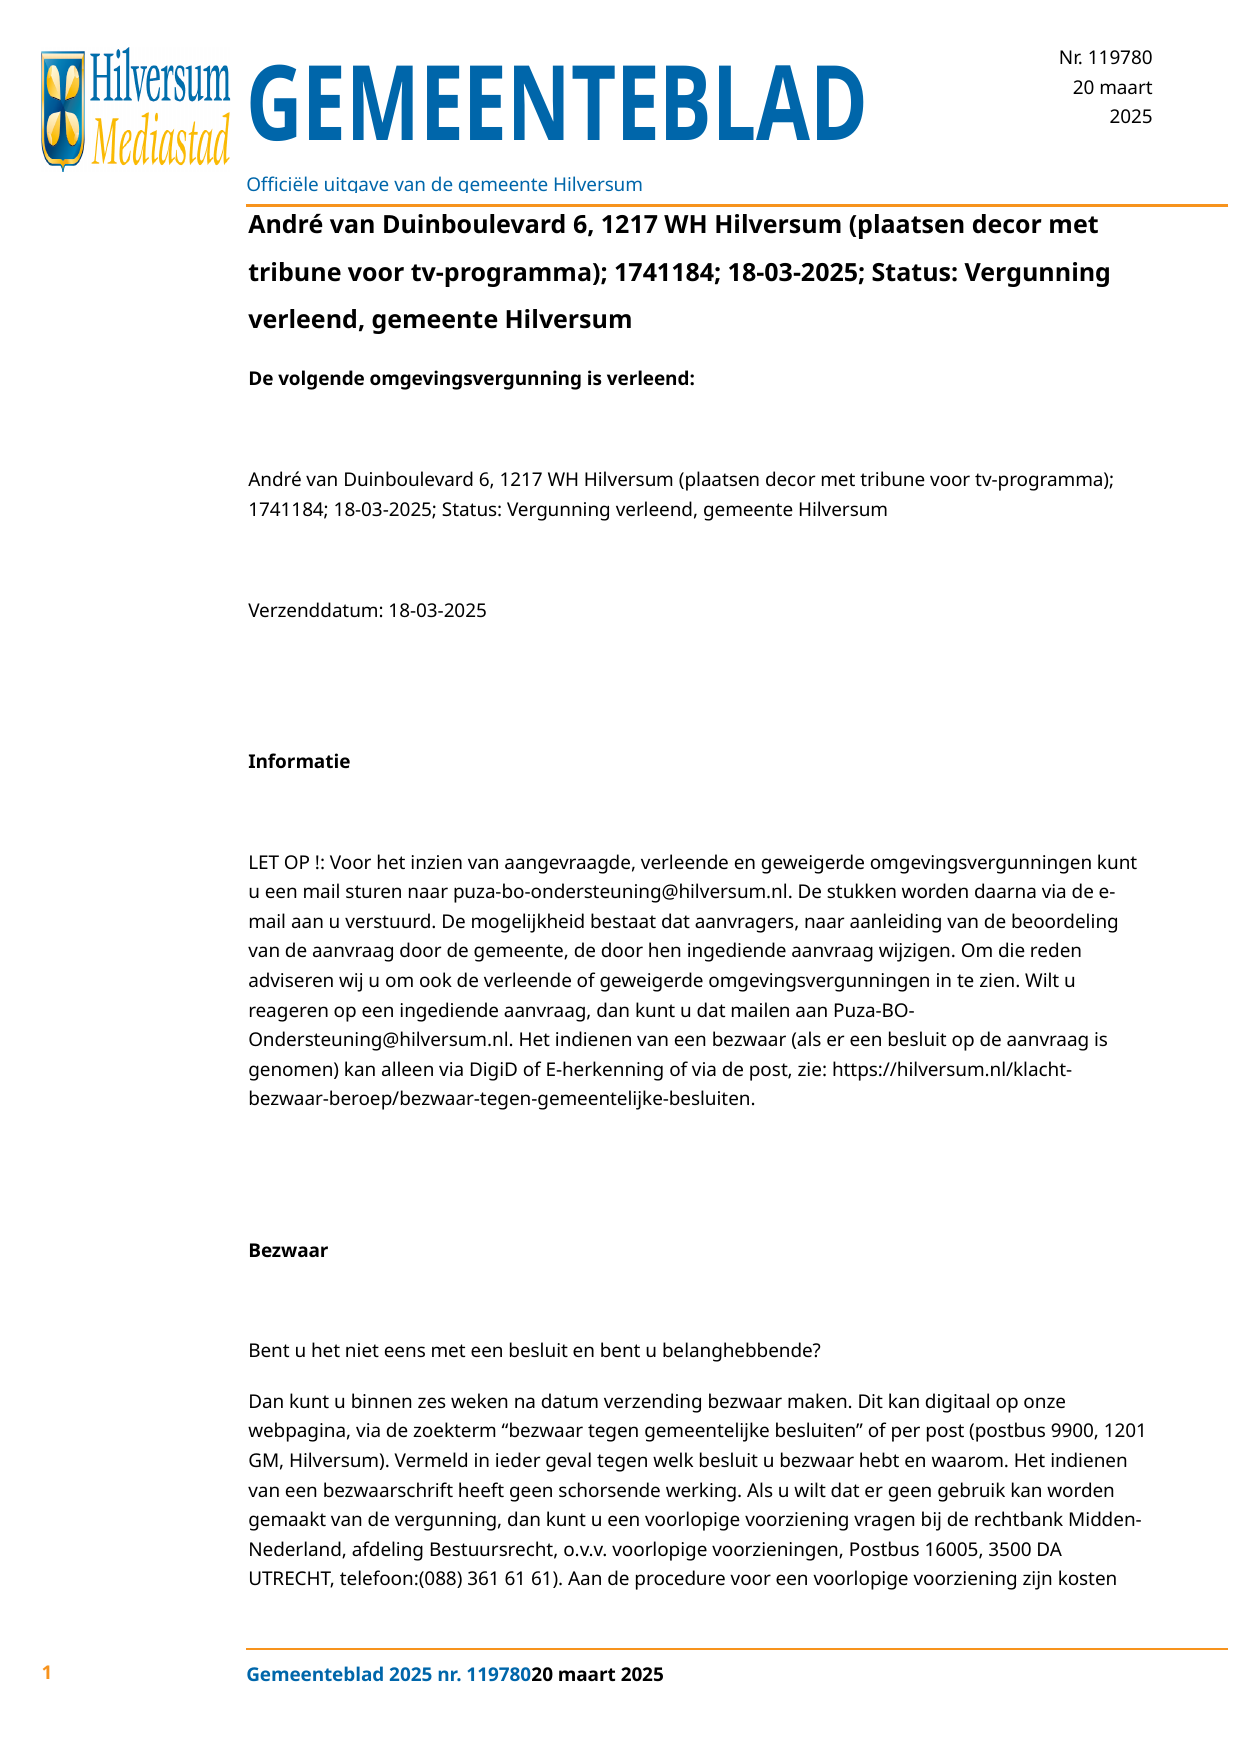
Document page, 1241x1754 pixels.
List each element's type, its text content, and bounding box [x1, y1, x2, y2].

text Dan kunt u binnen zes weken na datum verzending bezwaar maken. Dit kan digitaal op onze webpagina, via de zoekterm “bezwaar tegen gemeentelijke besluiten” of per post (postbus 9900, 1201 GM, Hilversum). Vermeld in ieder geval tegen welk besluit u bezwaar hebt en waarom. Het indienen van een bezwaarschrift heeft geen schorsende werking. Als u wilt dat er geen gebruik kan worden gemaakt van de vergunning, dan kunt u een voorlopige voorziening vragen bij de rechtbank Midden-Nederland, afdeling Bestuursrecht, o.v.v. voorlopige voorzieningen, Postbus 16005, 3500 DA UTRECHT, telefoon:(088) 361 61 61). Aan de procedure voor een voorlopige voorziening zijn kosten [248, 1388, 1152, 1591]
text Informatie [248, 748, 1152, 774]
text Bezwaar [248, 1237, 1152, 1262]
text André van Duinboulevard 6, 1217 WH Hilversum (plaatsen decor met tribune voor tv-programma); 1741184; 18-03-2025; Status: Vergunning verleend, gemeente Hilversum [248, 207, 1152, 336]
text LET OP !: Voor het inzien van aangevraagde, verleende en geweigerde omgevingsvergunningen kunt u een mail sturen naar puza-bo-ondersteuning@hilversum.nl. De stukken worden daarna via de e-mail aan u verstuurd. De mogelijkheid bestaat dat aanvragers, naar aanleiding van de beoordeling van de aanvraag door de gemeente, de door hen ingediende aanvraag wijzigen. Om die reden adviseren wij u om ook de verleende of geweigerde omgevingsvergunningen in te zien. Wilt u reageren op een ingediende aanvraag, dan kunt u dat mailen aan Puza-BO-Ondersteuning@hilversum.nl. Het indienen van een bezwaar (als er een besluit op de aanvraag is genomen) kan alleen via DigiD of E-herkenning of via de post, zie: https://hilversum.nl/klacht-bezwaar-beroep/bezwaar-tegen-gemeentelijke-besluiten. [248, 849, 1152, 1111]
text André van Duinboulevard 6, 1217 WH Hilversum (plaatsen decor met tribune voor tv-programma); 1741184; 18-03-2025; Status: Vergunning verleend, gemeente Hilversum [248, 466, 1152, 522]
text Verzenddatum: 18-03-2025 [248, 597, 1152, 622]
picture [41, 47, 231, 172]
text De volgende omgevingsvergunning is verleend: [248, 366, 1152, 391]
text Bent u het niet eens met een besluit en bent u belanghebbende? [248, 1338, 1152, 1363]
